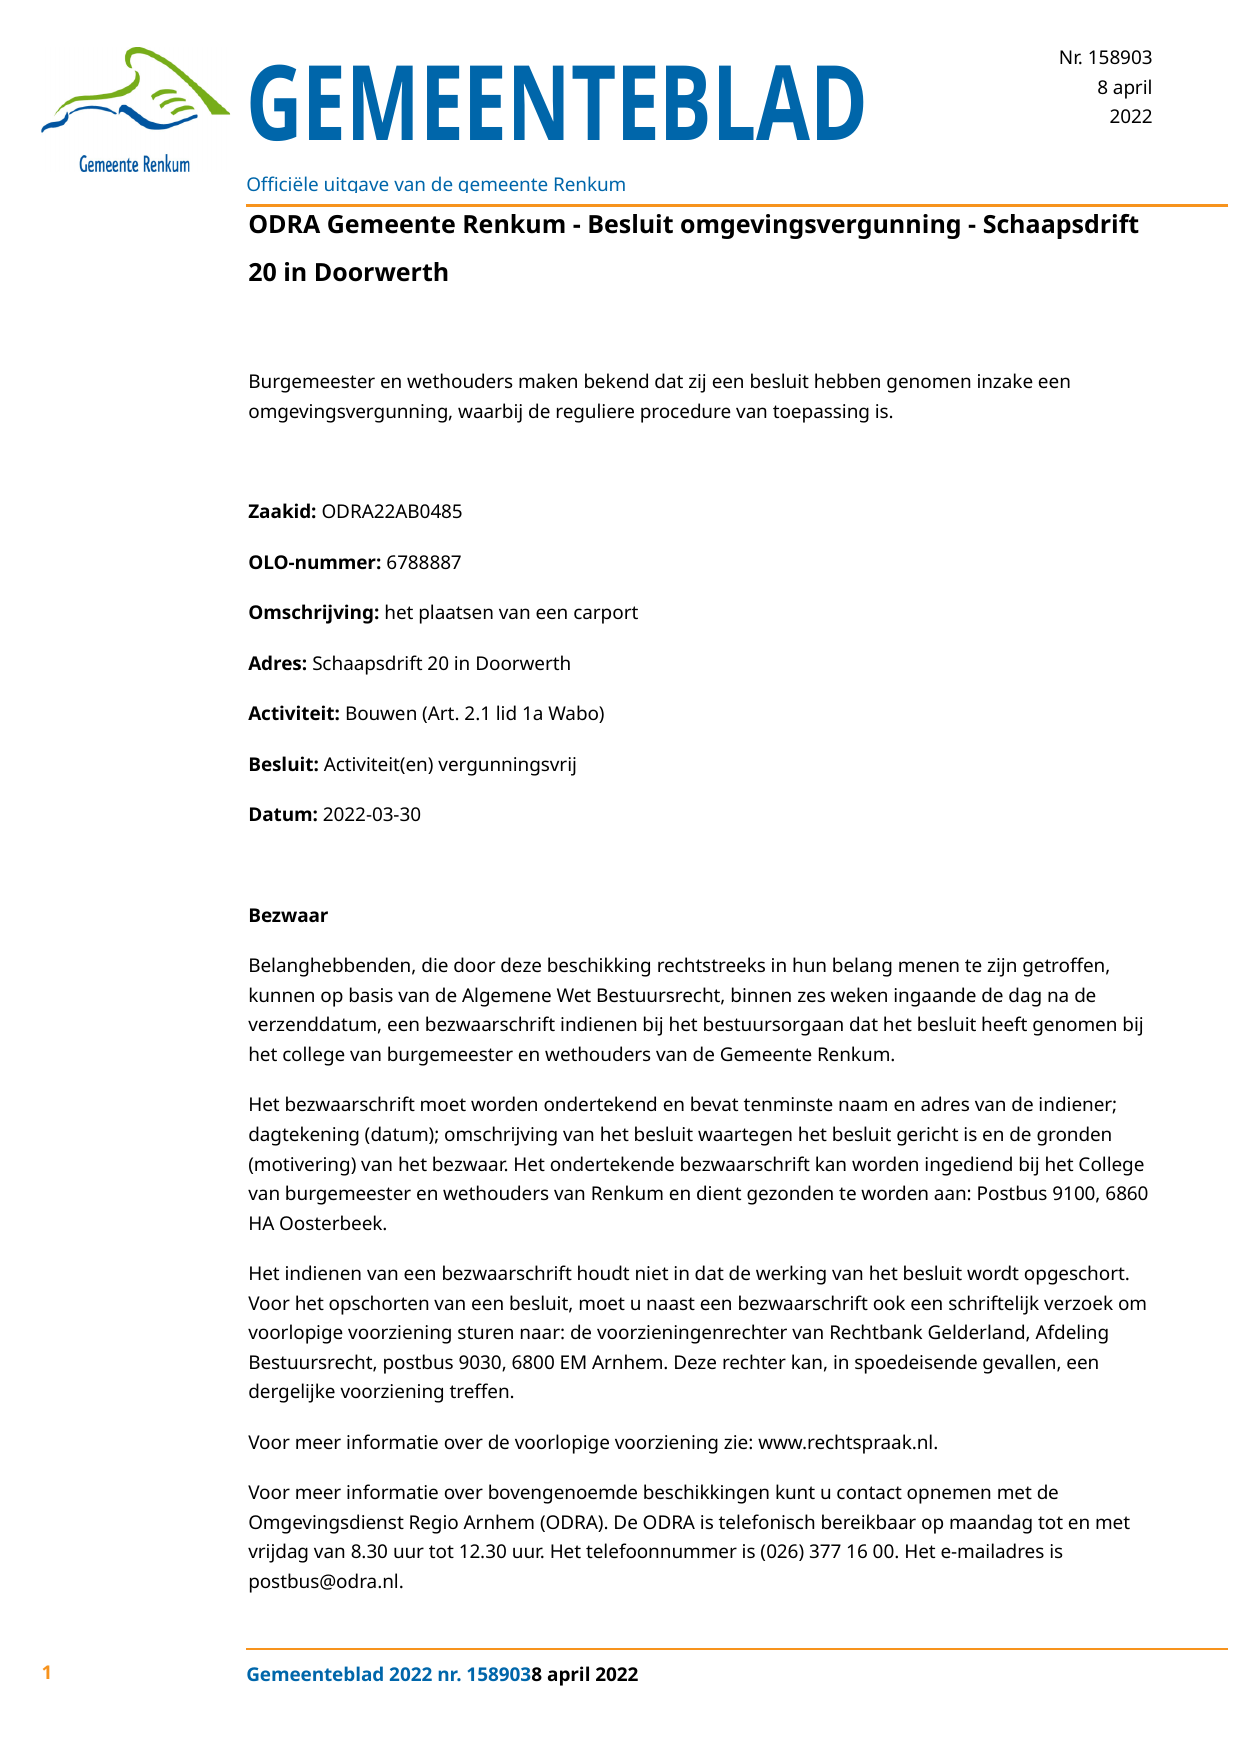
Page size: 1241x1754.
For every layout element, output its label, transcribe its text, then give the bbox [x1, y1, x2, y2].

text ODRA Gemeente Renkum - Besluit omgevingsvergunning - Schaapsdrift 20 in Doorwerth [248, 207, 1152, 288]
picture [41, 47, 231, 172]
text Omschrijving: het plaatsen van een carport [248, 599, 1152, 625]
text Adres: Schaapsdrift 20 in Doorwerth [248, 650, 1152, 676]
text Besluit: Activiteit(en) vergunningsvrij [248, 751, 1152, 777]
text Bezwaar [248, 902, 1152, 928]
text Datum: 2022-03-30 [248, 801, 1152, 827]
text Het bezwaarschrift moet worden ondertekend en bevat tenminste naam en adres van de indiener; dagtekening (datum); omschrijving van het besluit waartegen het besluit gericht is en de gronden (motivering) van het bezwaar. Het ondertekende bezwaarschrift kan worden ingediend bij het College van burgemeester en wethouders van Renkum en dient gezonden te worden aan: Postbus 9100, 6860 HA Oosterbeek. [248, 1092, 1152, 1236]
text Het indienen van een bezwaarschrift houdt niet in dat de werking van het besluit wordt opgeschort. Voor het opschorten van een besluit, moet u naast een bezwaarschrift ook een schriftelijk verzoek om voorlopige voorziening sturen naar: de voorzieningenrechter van Rechtbank Gelderland, Afdeling Bestuursrecht, postbus 9030, 6800 EM Arnhem. Deze rechter kan, in spoedeisende gevallen, een dergelijke voorziening treffen. [248, 1260, 1152, 1404]
text Belanghebbenden, die door deze beschikking rechtstreeks in hun belang menen te zijn getroffen, kunnen op basis van de Algemene Wet Bestuursrecht, binnen zes weken ingaande de dag na de verzenddatum, een bezwaarschrift indienen bij het bestuursorgaan dat het besluit heeft genomen bij het college van burgemeester en wethouders van de Gemeente Renkum. [248, 952, 1152, 1067]
text Activiteit: Bouwen (Art. 2.1 lid 1a Wabo) [248, 700, 1152, 726]
text Burgemeester en wethouders maken bekend dat zij een besluit hebben genomen inzake een omgevingsvergunning, waarbij de reguliere procedure van toepassing is. [248, 368, 1152, 424]
text OLO-nummer: 6788887 [248, 549, 1152, 575]
text Voor meer informatie over bovengenoemde beschikkingen kunt u contact opnemen met de Omgevingsdienst Regio Arnhem (ODRA). De ODRA is telefonisch bereikbaar op maandag tot en met vrijdag van 8.30 uur tot 12.30 uur. Het telefoonnummer is (026) 377 16 00. Het e-mailadres is postbus@odra.nl. [248, 1479, 1152, 1594]
text Zaakid: ODRA22AB0485 [248, 499, 1152, 524]
text Voor meer informatie over de voorlopige voorziening zie: www.rechtspraak.nl. [248, 1429, 1152, 1455]
